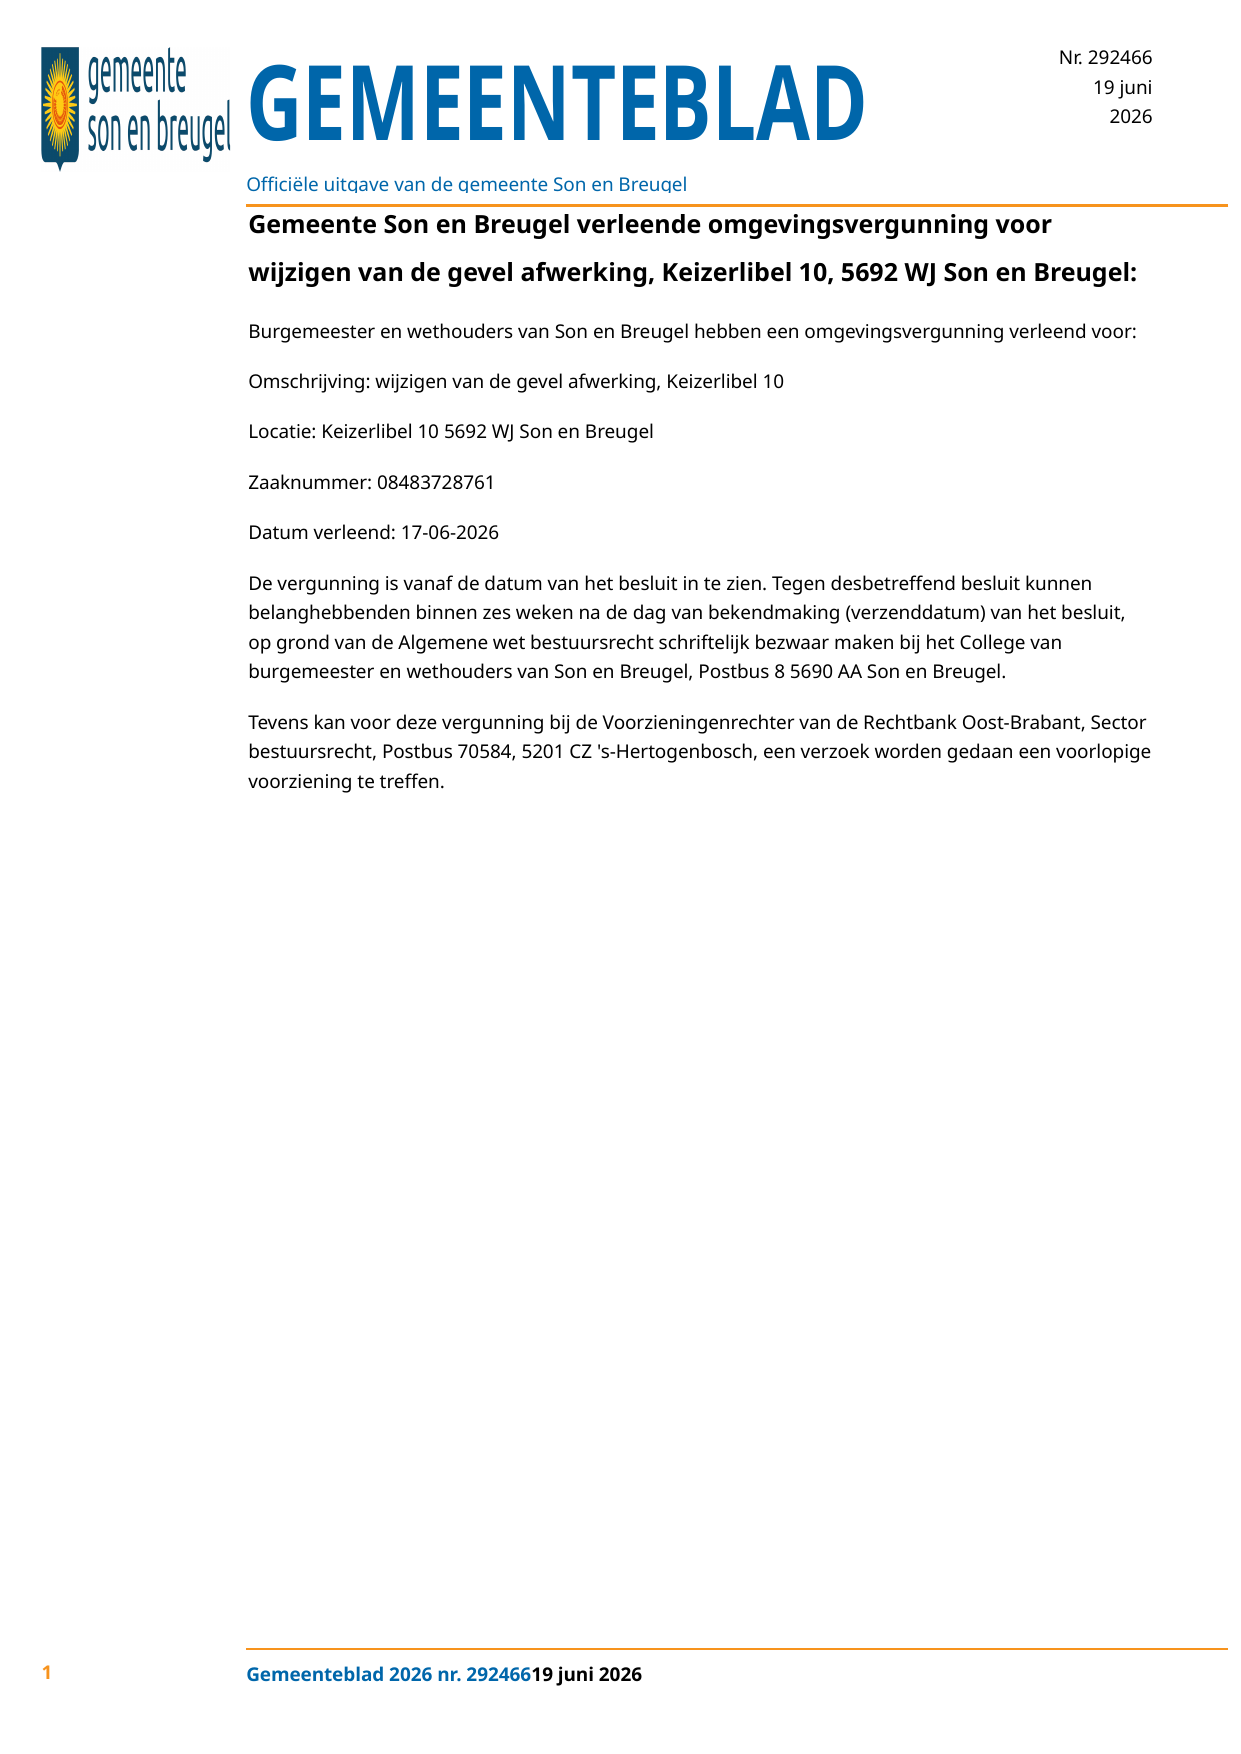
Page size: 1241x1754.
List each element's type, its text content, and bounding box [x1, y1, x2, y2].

picture [41, 47, 231, 172]
text Burgemeester en wethouders van Son en Breugel hebben een omgevingsvergunning verleend voor: [248, 318, 1152, 344]
text Tevens kan voor deze vergunning bij de Voorzieningenrechter van de Rechtbank Oost-Brabant, Sector bestuursrecht, Postbus 70584, 5201 CZ 's-Hertogenbosch, een verzoek worden gedaan een voorlopige voorziening te treffen. [248, 709, 1152, 794]
text Zaaknummer: 08483728761 [248, 469, 1152, 495]
text Gemeente Son en Breugel verleende omgevingsvergunning voor wijzigen van de gevel afwerking, Keizerlibel 10, 5692 WJ Son en Breugel: [248, 207, 1152, 288]
text Locatie: Keizerlibel 10 5692 WJ Son en Breugel [248, 419, 1152, 444]
text Datum verleend: 17-06-2026 [248, 519, 1152, 545]
text Omschrijving: wijzigen van de gevel afwerking, Keizerlibel 10 [248, 368, 1152, 394]
text De vergunning is vanaf de datum van het besluit in te zien. Tegen desbetreffend besluit kunnen belanghebbenden binnen zes weken na de dag van bekendmaking (verzenddatum) van het besluit, op grond van de Algemene wet bestuursrecht schriftelijk bezwaar maken bij het College van burgemeester en wethouders van Son en Breugel, Postbus 8 5690 AA Son en Breugel. [248, 570, 1152, 684]
